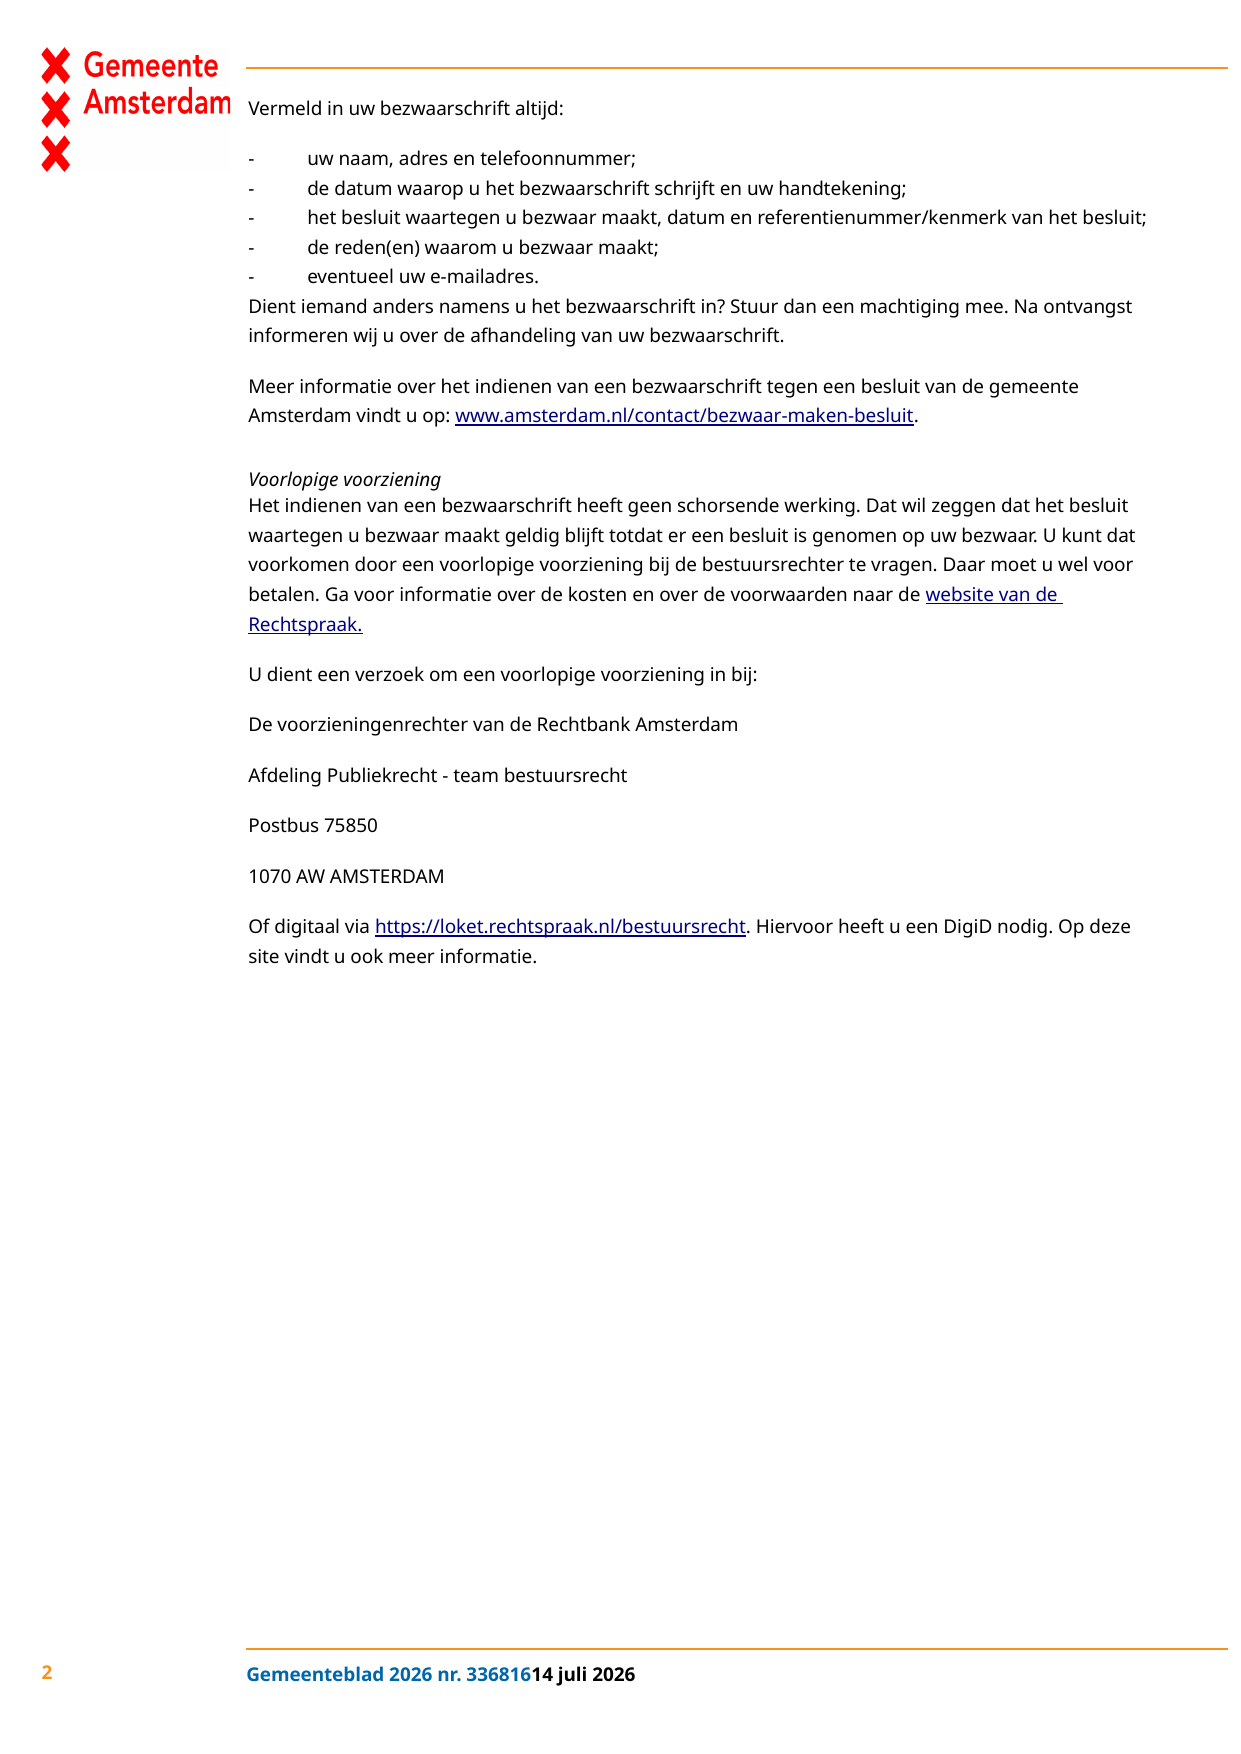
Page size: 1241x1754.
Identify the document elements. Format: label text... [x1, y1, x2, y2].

text Voorlopige voorziening [248, 467, 1152, 492]
list uw naam, adres en telefoonnummer; [248, 145, 1152, 171]
picture [41, 47, 231, 172]
text Meer informatie over het indienen van een bezwaarschrift tegen een besluit van de gemeente Amsterdam vindt u op: www.amsterdam.nl/contact/bezwaar-maken-besluit. [248, 373, 1152, 428]
text Of digitaal via https://loket.rechtspraak.nl/bestuursrecht. Hiervoor heeft u een DigiD nodig. Op deze site vindt u ook meer informatie. [248, 913, 1152, 968]
list eventueel uw e-mailadres. [248, 263, 1152, 289]
text Afdeling Publiekrecht - team bestuursrecht [248, 762, 1152, 788]
text Postbus 75850 [248, 812, 1152, 838]
text Dient iemand anders namens u het bezwaarschrift in? Stuur dan een machtiging mee. Na ontvangst informeren wij u over de afhandeling van uw bezwaarschrift. [248, 293, 1152, 348]
text Het indienen van een bezwaarschrift heeft geen schorsende werking. Dat wil zeggen dat het besluit waartegen u bezwaar maakt geldig blijft totdat er een besluit is genomen op uw bezwaar. U kunt dat voorkomen door een voorlopige voorziening bij de bestuursrechter te vragen. Daar moet u wel voor betalen. Ga voor informatie over de kosten en over de voorwaarden naar de website van de Rechtspraak. [248, 492, 1152, 636]
list de datum waarop u het bezwaarschrift schrijft en uw handtekening; [248, 175, 1152, 201]
text U dient een verzoek om een voorlopige voorziening in bij: [248, 661, 1152, 687]
text Vermeld in uw bezwaarschrift altijd: [248, 95, 1152, 121]
text 1070 AW AMSTERDAM [248, 863, 1152, 888]
list de reden(en) waarom u bezwaar maakt; [248, 234, 1152, 260]
list het besluit waartegen u bezwaar maakt, datum en referentienummer/kenmerk van het besluit; [248, 204, 1152, 230]
text De voorzieningenrechter van de Rechtbank Amsterdam [248, 712, 1152, 737]
